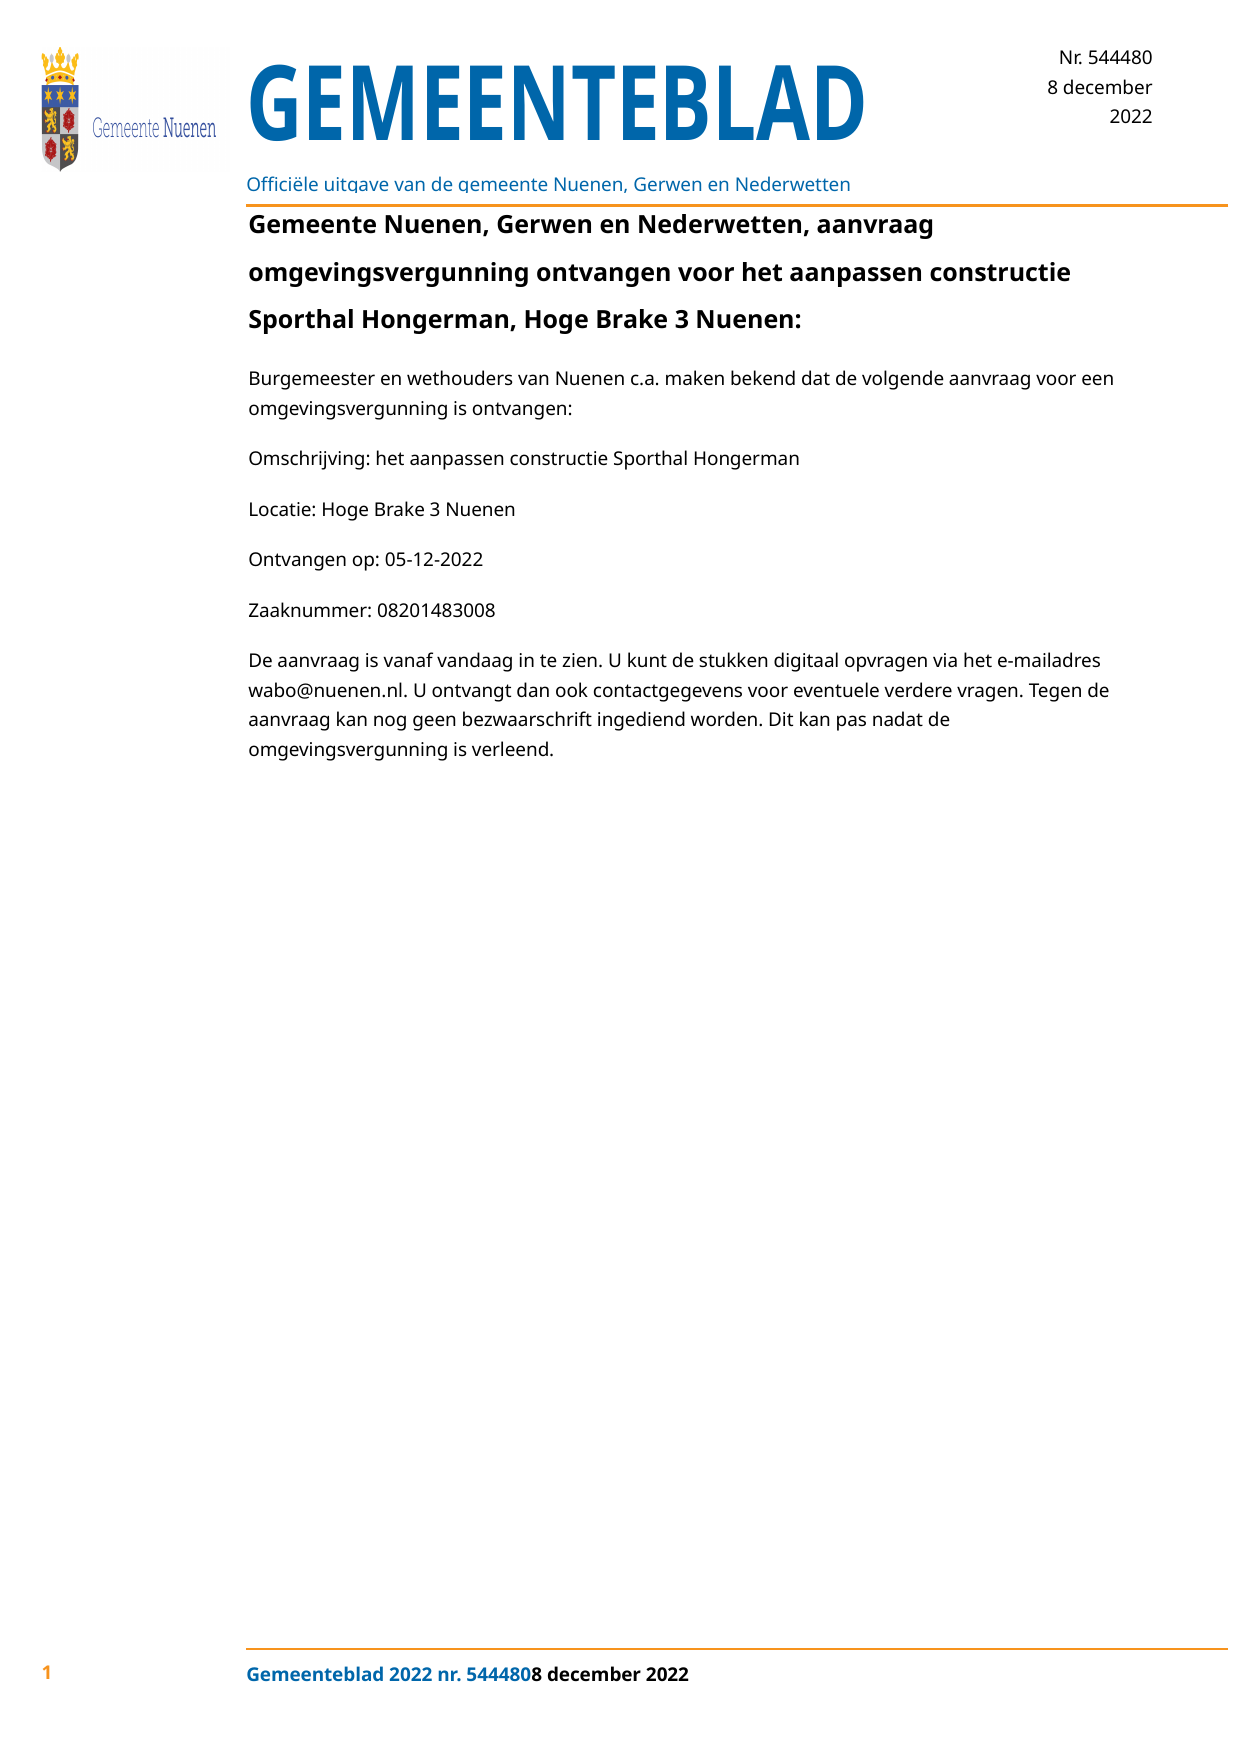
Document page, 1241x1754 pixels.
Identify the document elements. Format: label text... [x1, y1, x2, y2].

text De aanvraag is vanaf vandaag in te zien. U kunt de stukken digitaal opvragen via het e-mailadres wabo@nuenen.nl. U ontvangt dan ook contactgegevens voor eventuele verdere vragen. Tegen de aanvraag kan nog geen bezwaarschrift ingediend worden. Dit kan pas nadat de omgevingsvergunning is verleend. [248, 647, 1152, 762]
picture [41, 47, 231, 172]
text Gemeente Nuenen, Gerwen en Nederwetten, aanvraag omgevingsvergunning ontvangen voor het aanpassen constructie Sporthal Hongerman, Hoge Brake 3 Nuenen: [248, 207, 1152, 336]
text Ontvangen op: 05-12-2022 [248, 546, 1152, 572]
text Burgemeester en wethouders van Nuenen c.a. maken bekend dat de volgende aanvraag voor een omgevingsvergunning is ontvangen: [248, 366, 1152, 421]
text Locatie: Hoge Brake 3 Nuenen [248, 496, 1152, 522]
text Zaaknummer: 08201483008 [248, 597, 1152, 622]
text Omschrijving: het aanpassen constructie Sporthal Hongerman [248, 446, 1152, 471]
